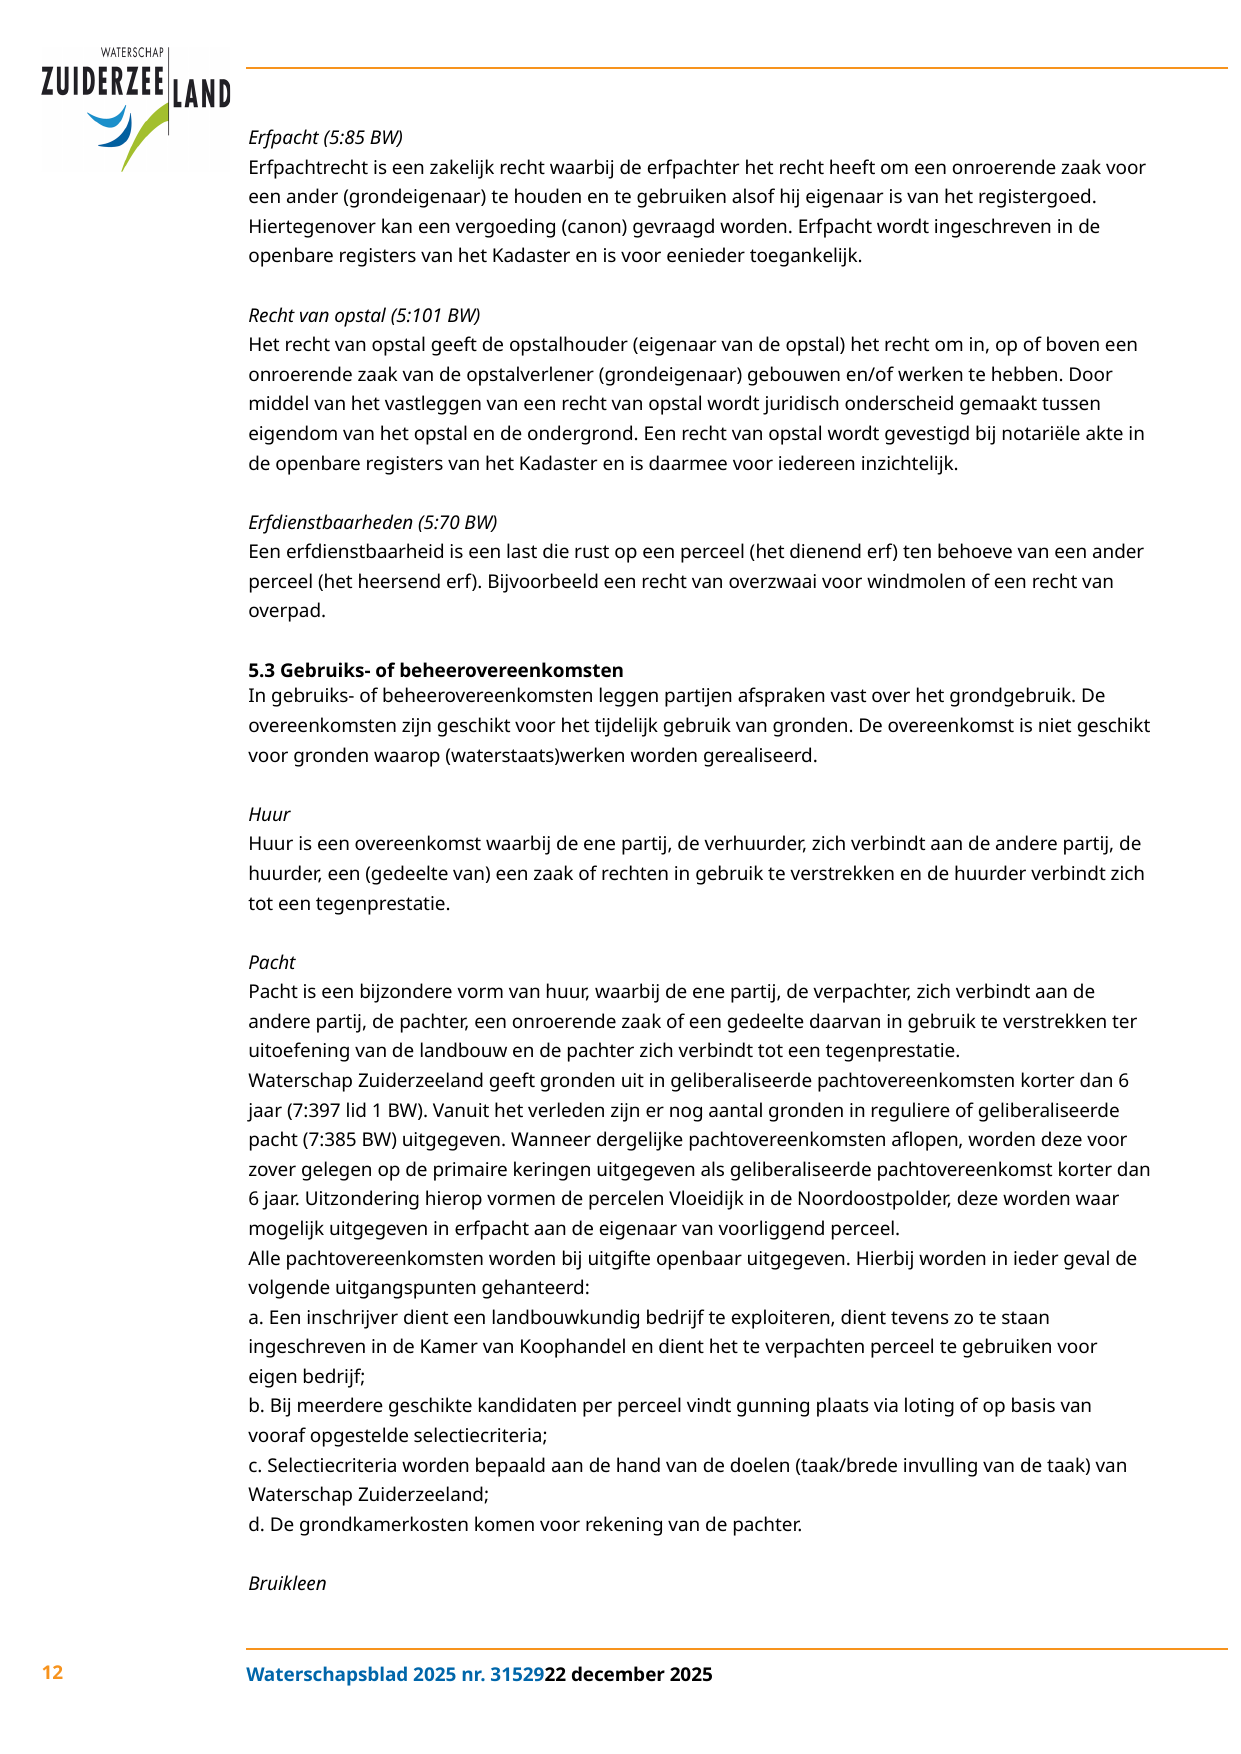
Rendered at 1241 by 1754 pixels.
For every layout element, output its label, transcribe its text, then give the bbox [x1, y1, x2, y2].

text Bruikleen [248, 1570, 1152, 1596]
picture [41, 47, 231, 172]
text Pacht [248, 949, 1152, 974]
text Huur [248, 801, 1152, 827]
text 5.3 Gebruiks- of beheerovereenkomsten [248, 657, 1152, 683]
text Erfpachtrecht is een zakelijk recht waarbij de erfpachter het recht heeft om een onroerende zaak voor een ander (grondeigenaar) te houden en te gebruiken alsof hij eigenaar is van het registergoed. Hiertegenover kan een vergoeding (canon) gevraagd worden. Erfpacht wordt ingeschreven in de openbare registers van het Kadaster en is voor eenieder toegankelijk. [248, 154, 1152, 268]
text Recht van opstal (5:101 BW) [248, 302, 1152, 328]
text a. Een inschrijver dient een landbouwkundig bedrijf te exploiteren, dient tevens zo te staan ingeschreven in de Kamer van Koophandel en dient het te verpachten perceel te gebruiken voor eigen bedrijf; [248, 1304, 1152, 1389]
text Waterschap Zuiderzeeland geeft gronden uit in geliberaliseerde pachtovereenkomsten korter dan 6 jaar (7:397 lid 1 BW). Vanuit het verleden zijn er nog aantal gronden in reguliere of geliberaliseerde pacht (7:385 BW) uitgegeven. Wanneer dergelijke pachtovereenkomsten aflopen, worden deze voor zover gelegen op de primaire keringen uitgegeven als geliberaliseerde pachtovereenkomst korter dan 6 jaar. Uitzondering hierop vormen de percelen Vloeidijk in de Noordoostpolder, deze worden waar mogelijk uitgegeven in erfpacht aan de eigenaar van voorliggend perceel. [248, 1067, 1152, 1241]
text d. De grondkamerkosten komen voor rekening van de pachter. [248, 1511, 1152, 1537]
text Het recht van opstal geeft de opstalhouder (eigenaar van de opstal) het recht om in, op of boven een onroerende zaak van de opstalverlener (grondeigenaar) gebouwen en/of werken te hebben. Door middel van het vastleggen van een recht van opstal wordt juridisch onderscheid gemaakt tussen eigendom van het opstal en de ondergrond. Een recht van opstal wordt gevestigd bij notariële akte in de openbare registers van het Kadaster en is daarmee voor iedereen inzichtelijk. [248, 331, 1152, 476]
text Pacht is een bijzondere vorm van huur, waarbij de ene partij, de verpachter, zich verbindt aan de andere partij, de pachter, een onroerende zaak of een gedeelte daarvan in gebruik te verstrekken ter uitoefening van de landbouw en de pachter zich verbindt tot een tegenprestatie. [248, 978, 1152, 1063]
text Erfdienstbaarheden (5:70 BW) [248, 509, 1152, 535]
text b. Bij meerdere geschikte kandidaten per perceel vindt gunning plaats via loting of op basis van vooraf opgestelde selectiecriteria; [248, 1393, 1152, 1448]
text Een erfdienstbaarheid is een last die rust op een perceel (het dienend erf) ten behoeve van een ander perceel (het heersend erf). Bijvoorbeeld een recht van overzwaai voor windmolen of een recht van overpad. [248, 538, 1152, 623]
text Erfpacht (5:85 BW) [248, 124, 1152, 150]
text c. Selectiecriteria worden bepaald aan de hand van de doelen (taak/brede invulling van de taak) van Waterschap Zuiderzeeland; [248, 1452, 1152, 1507]
text Huur is een overeenkomst waarbij de ene partij, de verhuurder, zich verbindt aan de andere partij, de huurder, een (gedeelte van) een zaak of rechten in gebruik te verstrekken en de huurder verbindt zich tot een tegenprestatie. [248, 831, 1152, 915]
text Alle pachtovereenkomsten worden bij uitgifte openbaar uitgegeven. Hierbij worden in ieder geval de volgende uitgangspunten gehanteerd: [248, 1245, 1152, 1300]
text In gebruiks- of beheerovereenkomsten leggen partijen afspraken vast over het grondgebruik. De overeenkomsten zijn geschikt voor het tijdelijk gebruik van gronden. De overeenkomst is niet geschikt voor gronden waarop (waterstaats)werken worden gerealiseerd. [248, 683, 1152, 767]
